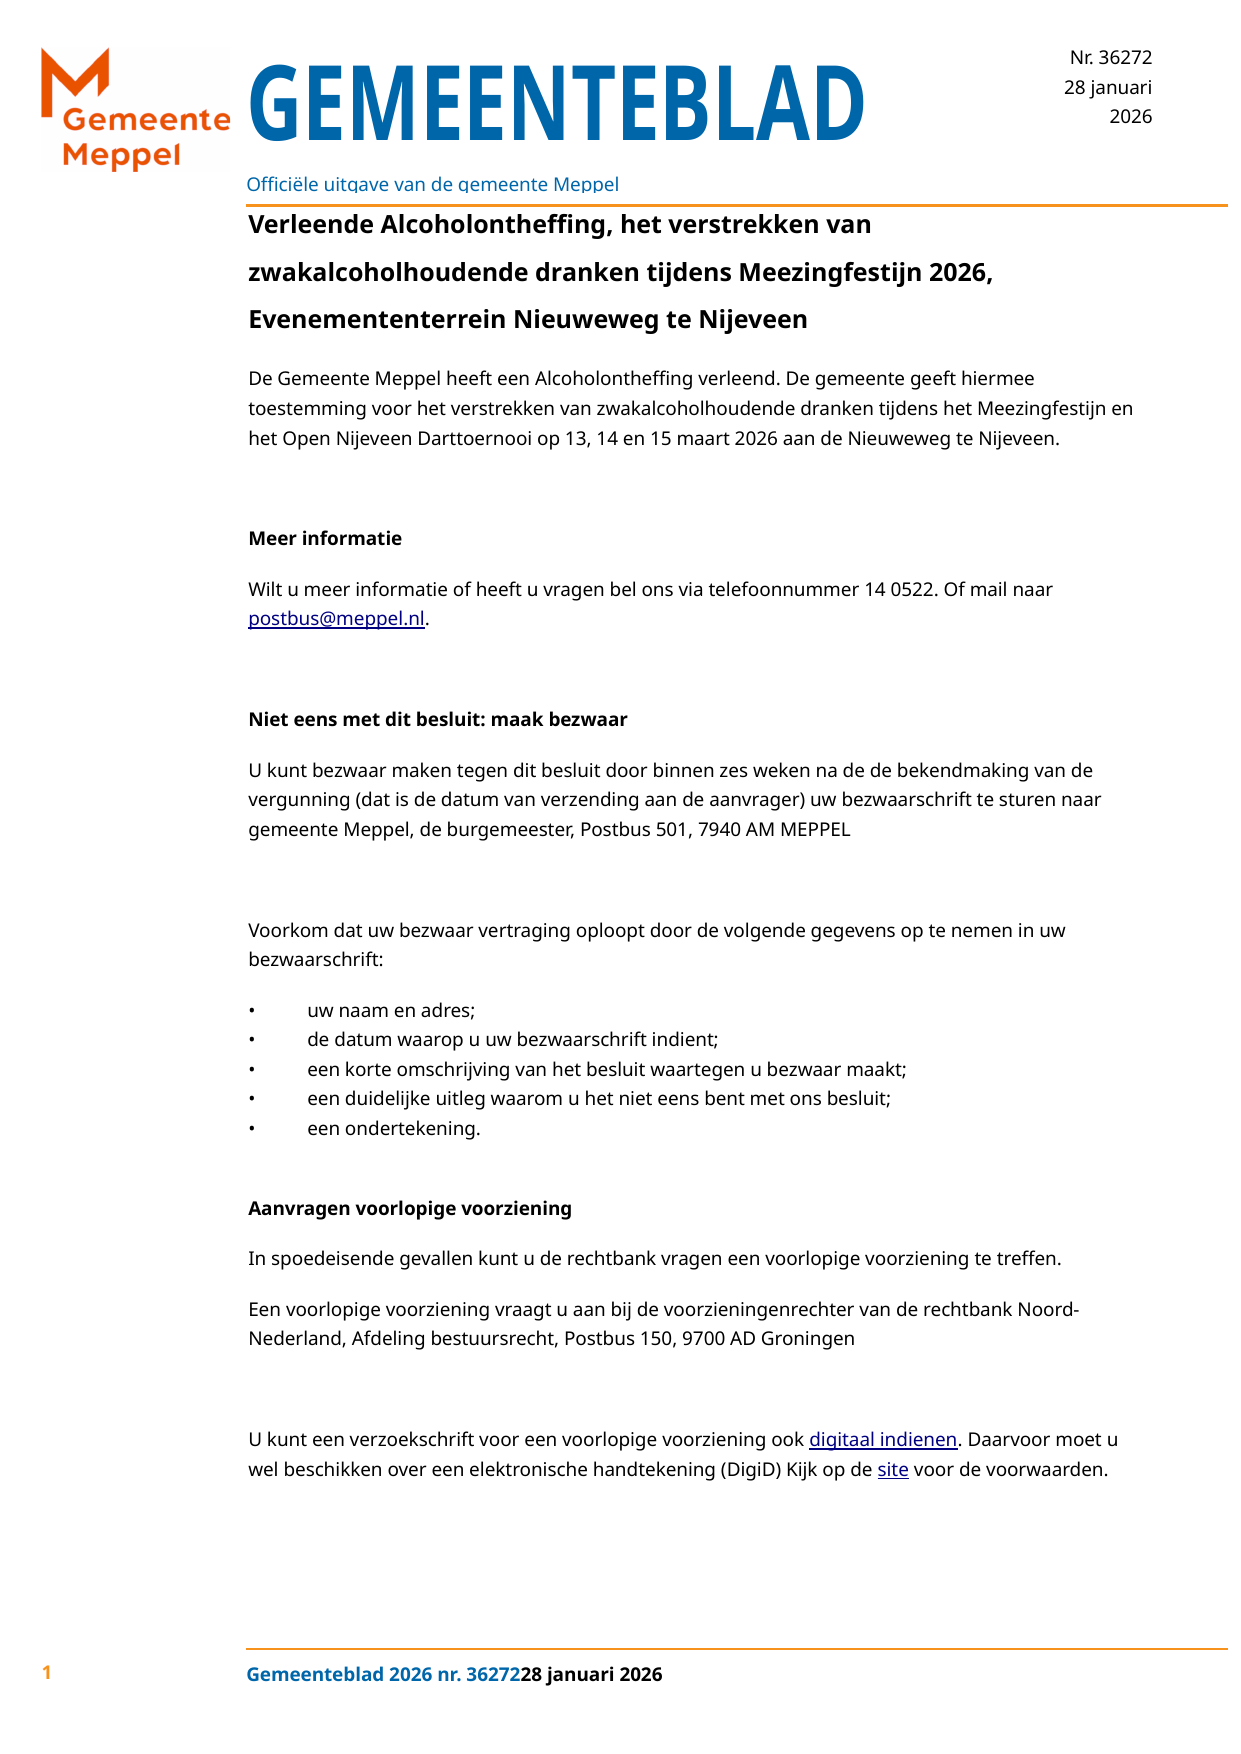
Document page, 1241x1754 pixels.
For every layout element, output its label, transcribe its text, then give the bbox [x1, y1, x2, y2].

text Voorkom dat uw bezwaar vertraging oploopt door de volgende gegevens op te nemen in uw bezwaarschrift: [248, 917, 1152, 972]
text Een voorlopige voorziening vraagt u aan bij de voorzieningenrechter van de rechtbank Noord-Nederland, Afdeling bestuursrecht, Postbus 150, 9700 AD Groningen [248, 1296, 1152, 1351]
text De Gemeente Meppel heeft een Alcoholontheffing verleend. De gemeente geeft hiermee toestemming voor het verstrekken van zwakalcoholhoudende dranken tijdens het Meezingfestijn en het Open Nijeveen Darttoernooi op 13, 14 en 15 maart 2026 aan de Nieuweweg te Nijeveen. [248, 366, 1152, 450]
text In spoedeisende gevallen kunt u de rechtbank vragen een voorlopige voorziening te treffen. [248, 1246, 1152, 1271]
text Niet eens met dit besluit: maak bezwaar [248, 706, 1152, 732]
text Meer informatie [248, 526, 1152, 551]
text U kunt bezwaar maken tegen dit besluit door binnen zes weken na de de bekendmaking van de vergunning (dat is de datum van verzending aan de aanvrager) uw bezwaarschrift te sturen naar gemeente Meppel, de burgemeester, Postbus 501, 7940 AM MEPPEL [248, 757, 1152, 842]
text Verleende Alcoholontheffing, het verstrekken van zwakalcoholhoudende dranken tijdens Meezingfestijn 2026, Evenemententerrein Nieuweweg te Nijeveen [248, 207, 1152, 336]
list uw naam en adres; [248, 997, 1152, 1022]
text Aanvragen voorlopige voorziening [248, 1195, 1152, 1221]
picture [41, 47, 231, 172]
list een ondertekening. [248, 1115, 1152, 1141]
list de datum waarop u uw bezwaarschrift indient; [248, 1026, 1152, 1052]
text U kunt een verzoekschrift voor een voorlopige voorziening ook digitaal indienen. Daarvoor moet u wel beschikken over een elektronische handtekening (DigiD) Kijk op de site voor de voorwaarden. [248, 1426, 1152, 1482]
list een korte omschrijving van het besluit waartegen u bezwaar maakt; [248, 1056, 1152, 1082]
text Wilt u meer informatie of heeft u vragen bel ons via telefoonnummer 14 0522. Of mail naar postbus@meppel.nl. [248, 576, 1152, 631]
list een duidelijke uitleg waarom u het niet eens bent met ons besluit; [248, 1086, 1152, 1111]
